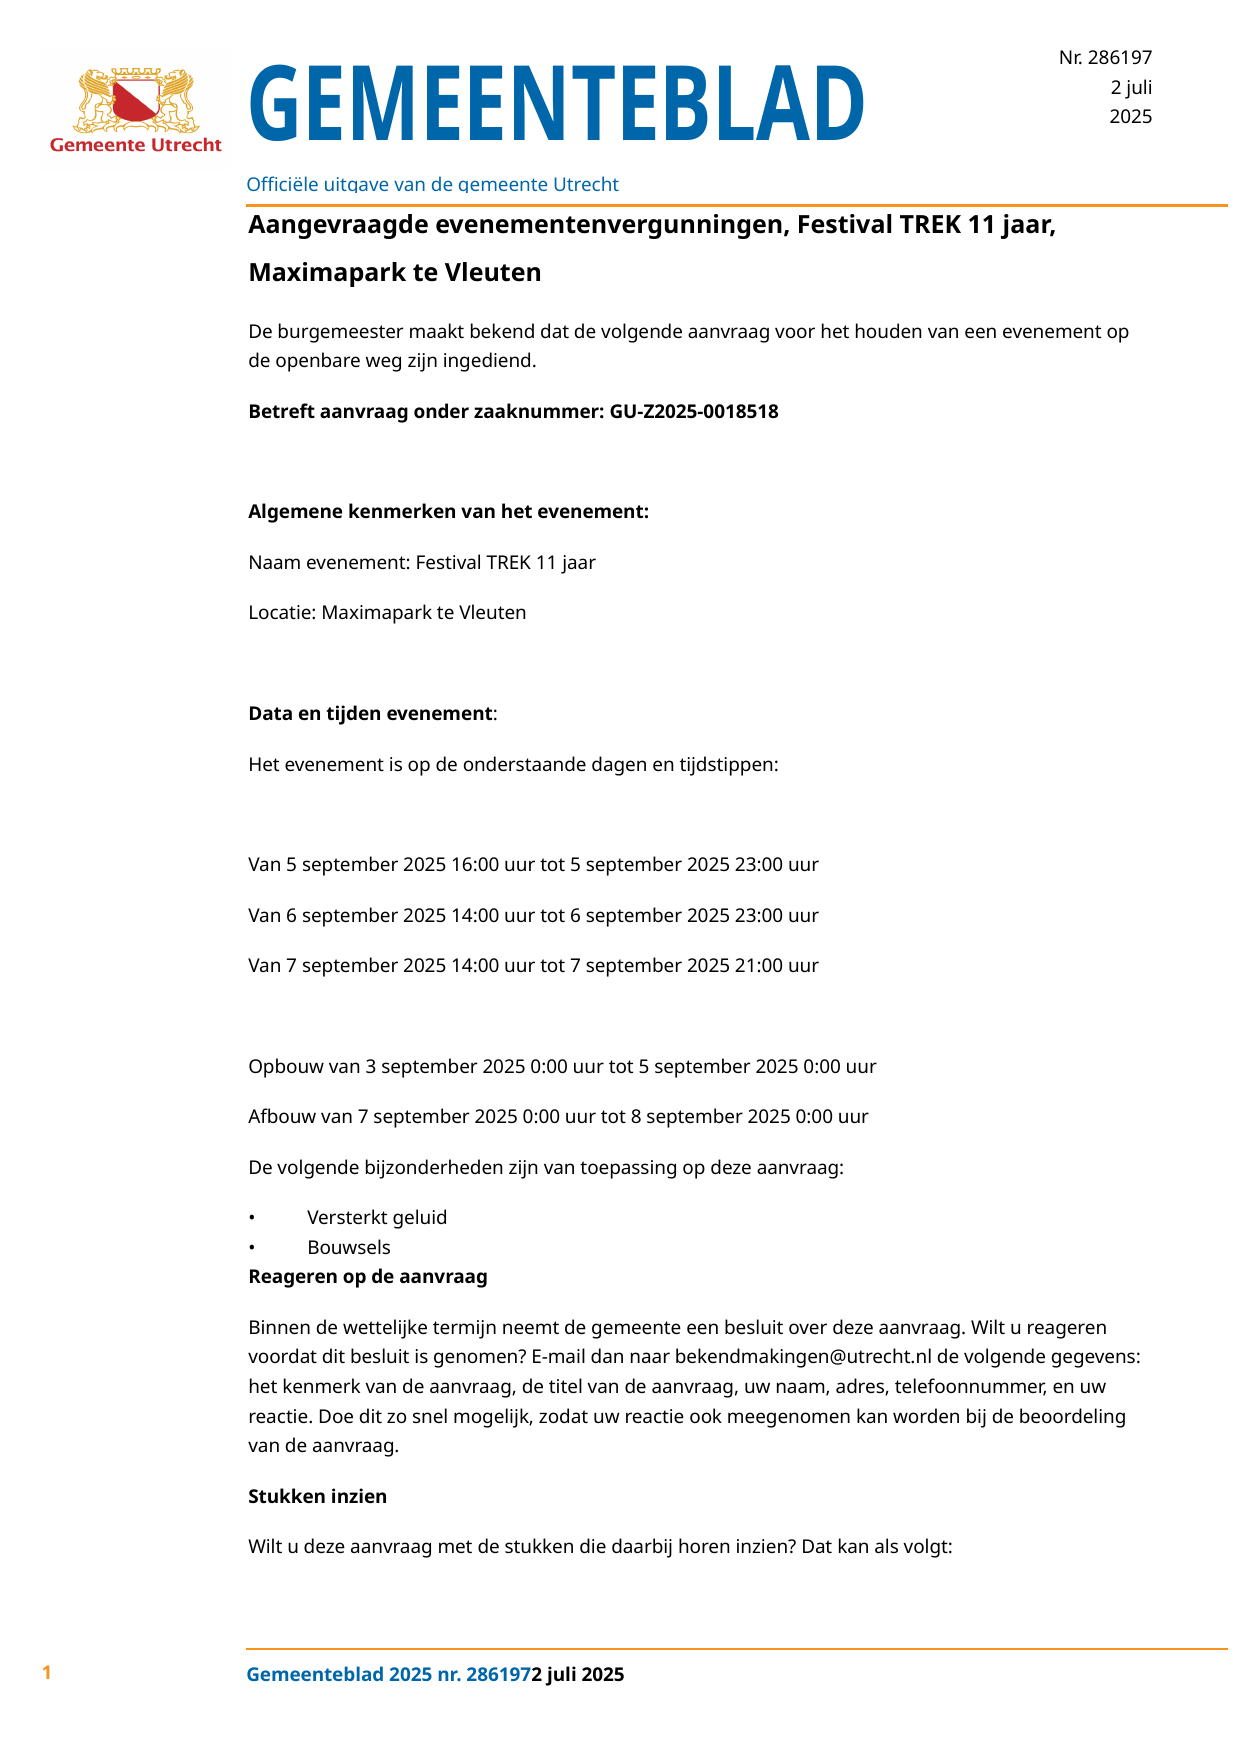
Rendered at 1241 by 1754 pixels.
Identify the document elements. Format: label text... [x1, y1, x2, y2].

text Aangevraagde evenementenvergunningen, Festival TREK 11 jaar, Maximapark te Vleuten [248, 207, 1152, 288]
text Wilt u deze aanvraag met de stukken die daarbij horen inzien? Dat kan als volgt: [248, 1533, 1152, 1559]
text Opbouw van 3 september 2025 0:00 uur tot 5 september 2025 0:00 uur [248, 1053, 1152, 1079]
text Van 5 september 2025 16:00 uur tot 5 september 2025 23:00 uur [248, 852, 1152, 877]
text De burgemeester maakt bekend dat de volgende aanvraag voor het houden van een evenement op de openbare weg zijn ingediend. [248, 318, 1152, 373]
text Data en tijden evenement: [248, 700, 1152, 726]
text Binnen de wettelijke termijn neemt de gemeente een besluit over deze aanvraag. Wilt u reageren voordat dit besluit is genomen? E-mail dan naar bekendmakingen@utrecht.nl de volgende gegevens: het kenmerk van de aanvraag, de titel van de aanvraag, uw naam, adres, telefoonnummer, en uw reactie. Doe dit zo snel mogelijk, zodat uw reactie ook meegenomen kan worden bij de beoordeling van de aanvraag. [248, 1314, 1152, 1458]
text Van 6 september 2025 14:00 uur tot 6 september 2025 23:00 uur [248, 902, 1152, 928]
list Versterkt geluid [248, 1204, 1152, 1230]
text Van 7 september 2025 14:00 uur tot 7 september 2025 21:00 uur [248, 952, 1152, 978]
text Afbouw van 7 september 2025 0:00 uur tot 8 september 2025 0:00 uur [248, 1104, 1152, 1129]
text Stukken inzien [248, 1483, 1152, 1509]
list Bouwsels [248, 1234, 1152, 1260]
text Algemene kenmerken van het evenement: [248, 499, 1152, 524]
text De volgende bijzonderheden zijn van toepassing op deze aanvraag: [248, 1154, 1152, 1180]
text Het evenement is op de onderstaande dagen en tijdstippen: [248, 751, 1152, 777]
text Locatie: Maximapark te Vleuten [248, 599, 1152, 625]
text Naam evenement: Festival TREK 11 jaar [248, 549, 1152, 575]
text Reageren op de aanvraag [248, 1264, 1152, 1289]
picture [41, 47, 231, 172]
text Betreft aanvraag onder zaaknummer: GU-Z2025-0018518 [248, 398, 1152, 424]
